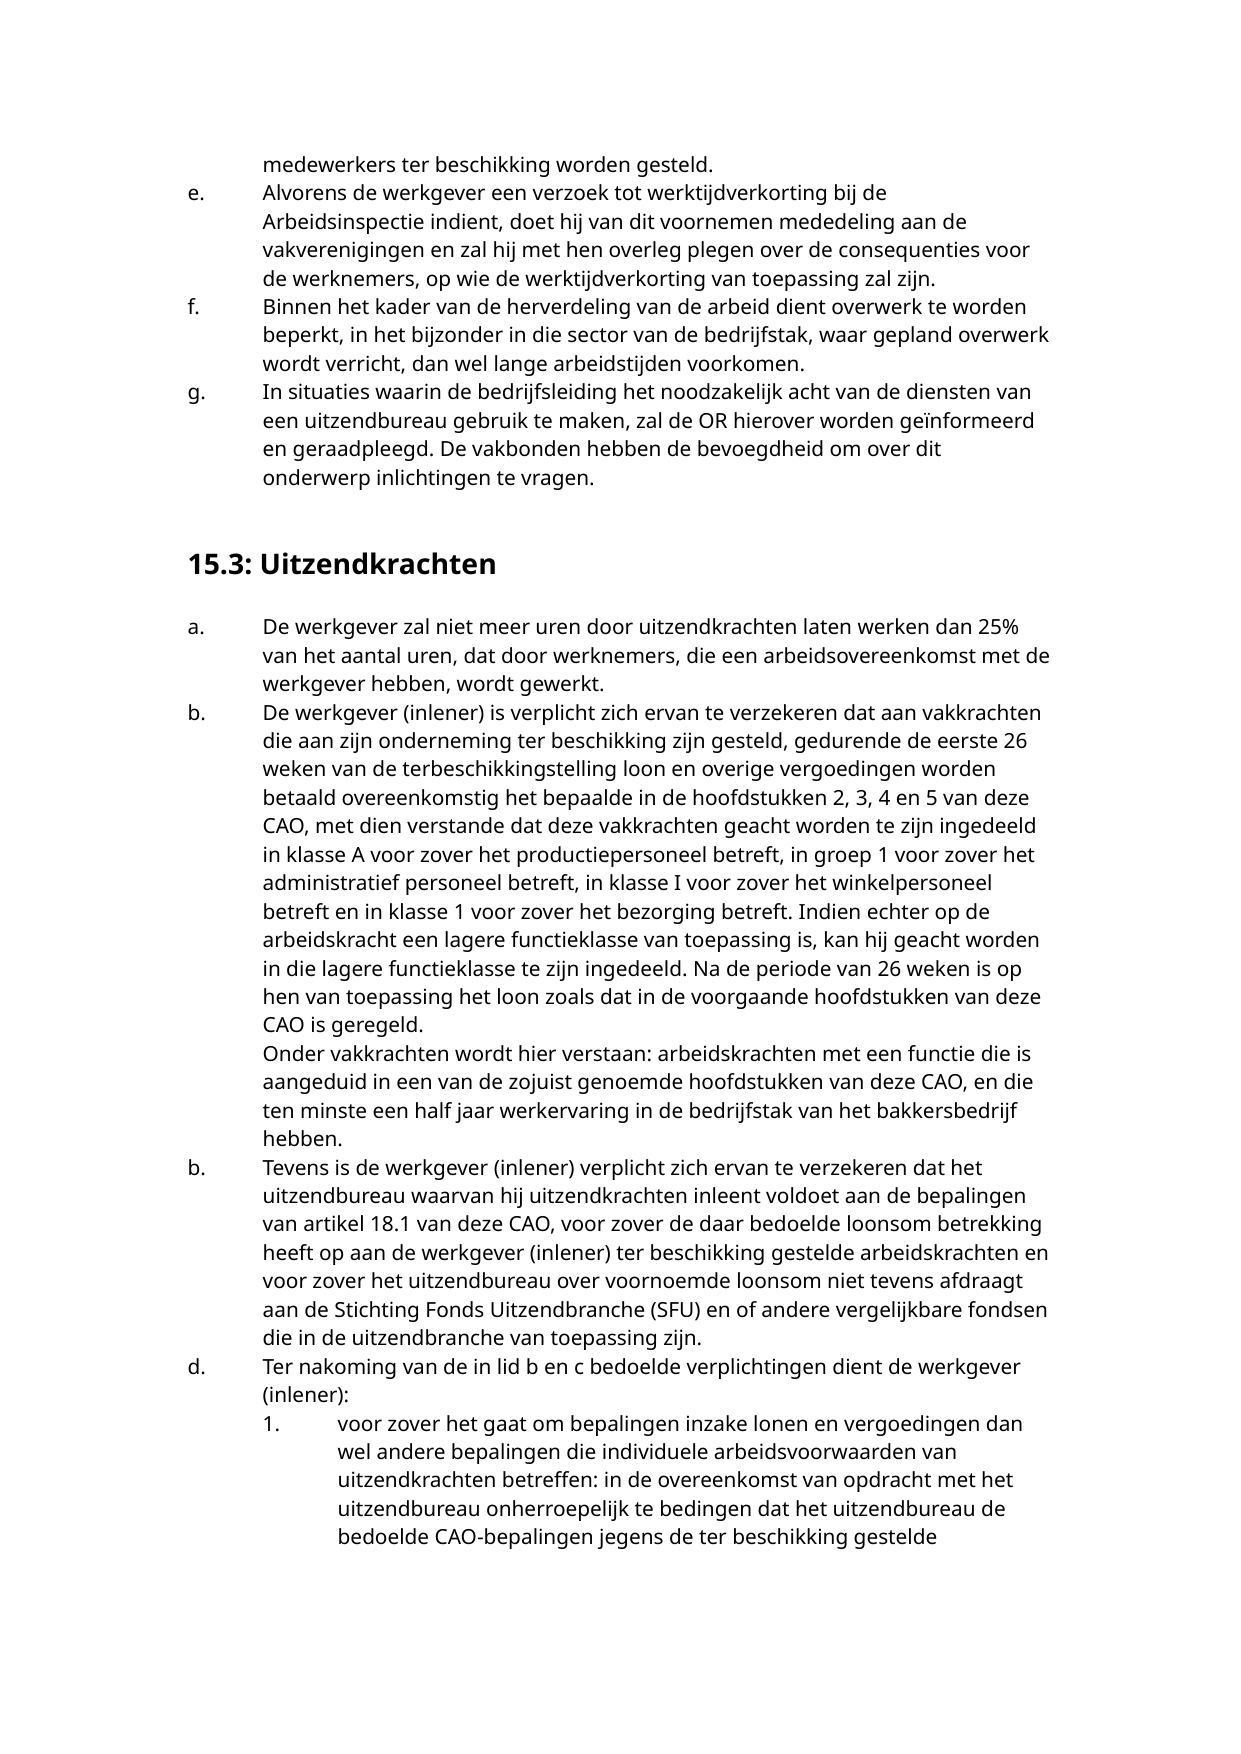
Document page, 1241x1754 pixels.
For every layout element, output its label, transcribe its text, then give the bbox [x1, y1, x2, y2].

list De werkgever zal niet meer uren door uitzendkrachten laten werken dan 25% van het aantal uren, dat door werknemers, die een arbeidsovereenkomst met de werkgever hebben, wordt gewerkt. [187, 612, 1053, 698]
subtitle 15.3: Uitzendkrachten [187, 544, 1053, 582]
list Alvorens de werkgever een verzoek tot werktijdverkorting bij de Arbeidsinspectie indient, doet hij van dit voornemen mededeling aan de vakverenigingen en zal hij met hen overleg plegen over de consequenties voor de werknemers, op wie de werktijdverkorting van toepassing zal zijn. [187, 178, 1053, 292]
list In situaties waarin de bedrijfsleiding het noodzakelijk acht van de diensten van een uitzendbureau gebruik te maken, zal de OR hierover worden geïnformeerd en geraadpleegd. De vakbonden hebben de bevoegdheid om over dit onderwerp inlichtingen te vragen. [187, 377, 1053, 491]
list medewerkers ter beschikking worden gesteld. [187, 150, 1053, 178]
list De werkgever (inlener) is verplicht zich ervan te verzekeren dat aan vakkrachten die aan zijn onderneming ter beschikking zijn gesteld, gedurende de eerste 26 weken van de terbeschikkingstelling loon en overige vergoedingen worden betaald overeenkomstig het bepaalde in de hoofdstukken 2, 3, 4 en 5 van deze CAO, met dien verstande dat deze vakkrachten geacht worden te zijn ingedeeld in klasse A voor zover het productiepersoneel betreft, in groep 1 voor zover het administratief personeel betreft, in klasse I voor zover het winkelpersoneel betreft en in klasse 1 voor zover het bezorging betreft. Indien echter op de arbeidskracht een lagere functieklasse van toepassing is, kan hij geacht worden in die lagere functieklasse te zijn ingedeeld. Na de periode van 26 weken is op hen van toepassing het loon zoals dat in de voorgaande hoofdstukken van deze CAO is geregeld. [187, 698, 1053, 1039]
list Binnen het kader van de herverdeling van de arbeid dient overwerk te worden beperkt, in het bijzonder in die sector van de bedrijfstak, waar gepland overwerk wordt verricht, dan wel lange arbeidstijden voorkomen. [187, 292, 1053, 377]
list Tevens is de werkgever (inlener) verplicht zich ervan te verzekeren dat het uitzendbureau waarvan hij uitzendkrachten inleent voldoet aan de bepalingen van artikel 18.1 van deze CAO, voor zover de daar bedoelde loonsom betrekking heeft op aan de werkgever (inlener) ter beschikking gestelde arbeidskrachten en voor zover het uitzendbureau over voornoemde loonsom niet tevens afdraagt aan de Stichting Fonds Uitzendbranche (SFU) en of andere vergelijkbare fondsen die in de uitzendbranche van toepassing zijn. [187, 1153, 1053, 1352]
list Ter nakoming van de in lid b en c bedoelde verplichtingen dient de werkgever (inlener): [187, 1352, 1053, 1409]
list Onder vakkrachten wordt hier verstaan: arbeidskrachten met een functie die is aangeduid in een van de zojuist genoemde hoofdstukken van deze CAO, en die ten minste een half jaar werkervaring in de bedrijfstak van het bakkersbedrijf hebben. [187, 1039, 1053, 1153]
list voor zover het gaat om bepalingen inzake lonen en vergoedingen dan wel andere bepalingen die individuele arbeidsvoorwaarden van uitzendkrachten betreffen: in de overeenkomst van opdracht met het uitzendbureau onherroepelijk te bedingen dat het uitzendbureau de bedoelde CAO-bepalingen jegens de ter beschikking gestelde [262, 1409, 1053, 1551]
